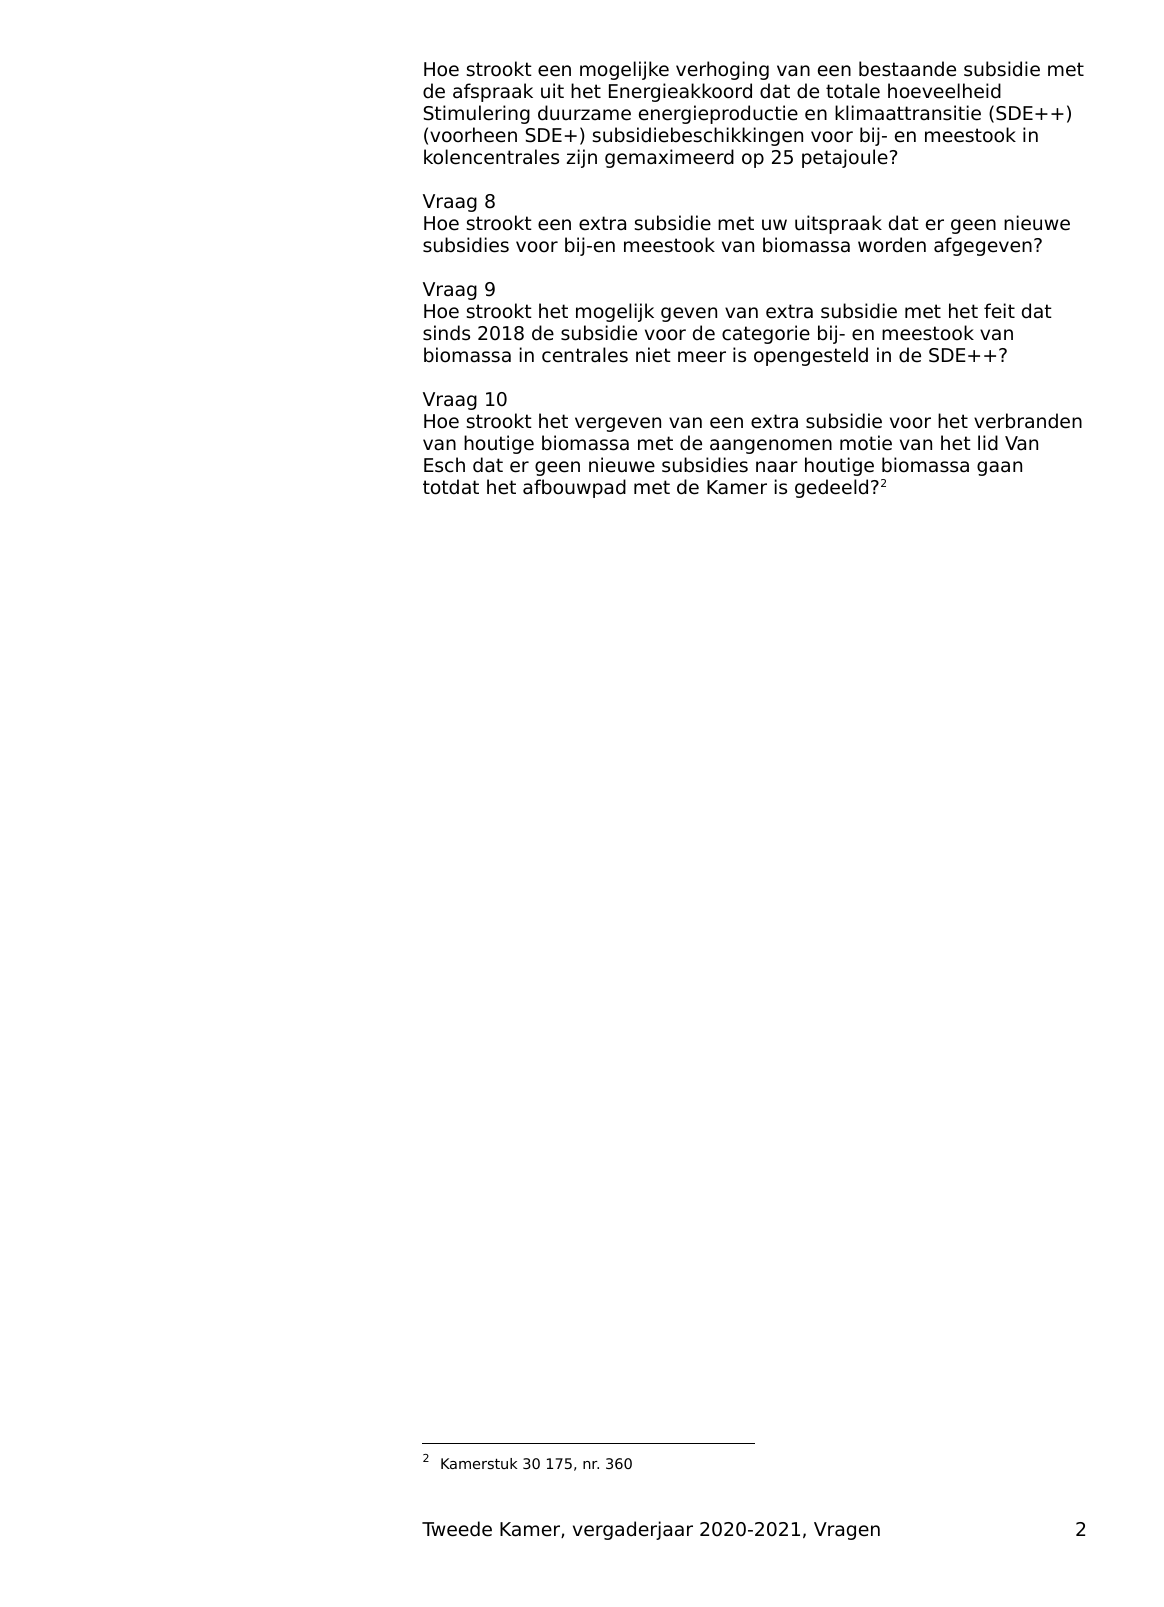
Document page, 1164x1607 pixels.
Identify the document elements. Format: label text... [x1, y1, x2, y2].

text Hoe strookt het mogelijk geven van extra subsidie met het feit dat sinds 2018 de subsidie voor de categorie bij- en meestook van biomassa in centrales niet meer is opengesteld in de SDE++? [422, 301, 1087, 367]
text Vraag 10 [422, 389, 1087, 411]
text Hoe strookt een mogelijke verhoging van een bestaande subsidie met de afspraak uit het Energieakkoord dat de totale hoeveelheid Stimulering duurzame energieproductie en klimaattransitie (SDE++) (voorheen SDE+) subsidiebeschikkingen voor bij- en meestook in kolencentrales zijn gemaximeerd op 25 petajoule? [422, 59, 1087, 169]
text Kamerstuk 30 175, nr. 360 [422, 1452, 1087, 1474]
text Hoe strookt een extra subsidie met uw uitspraak dat er geen nieuwe subsidies voor bij-en meestook van biomassa worden afgegeven? [422, 213, 1087, 257]
text Vraag 8 [422, 191, 1087, 213]
text Hoe strookt het vergeven van een extra subsidie voor het verbranden van houtige biomassa met de aangenomen motie van het lid Van Esch dat er geen nieuwe subsidies naar houtige biomassa gaan totdat het afbouwpad met de Kamer is gedeeld? [422, 411, 1087, 499]
text Vraag 9 [422, 279, 1087, 301]
